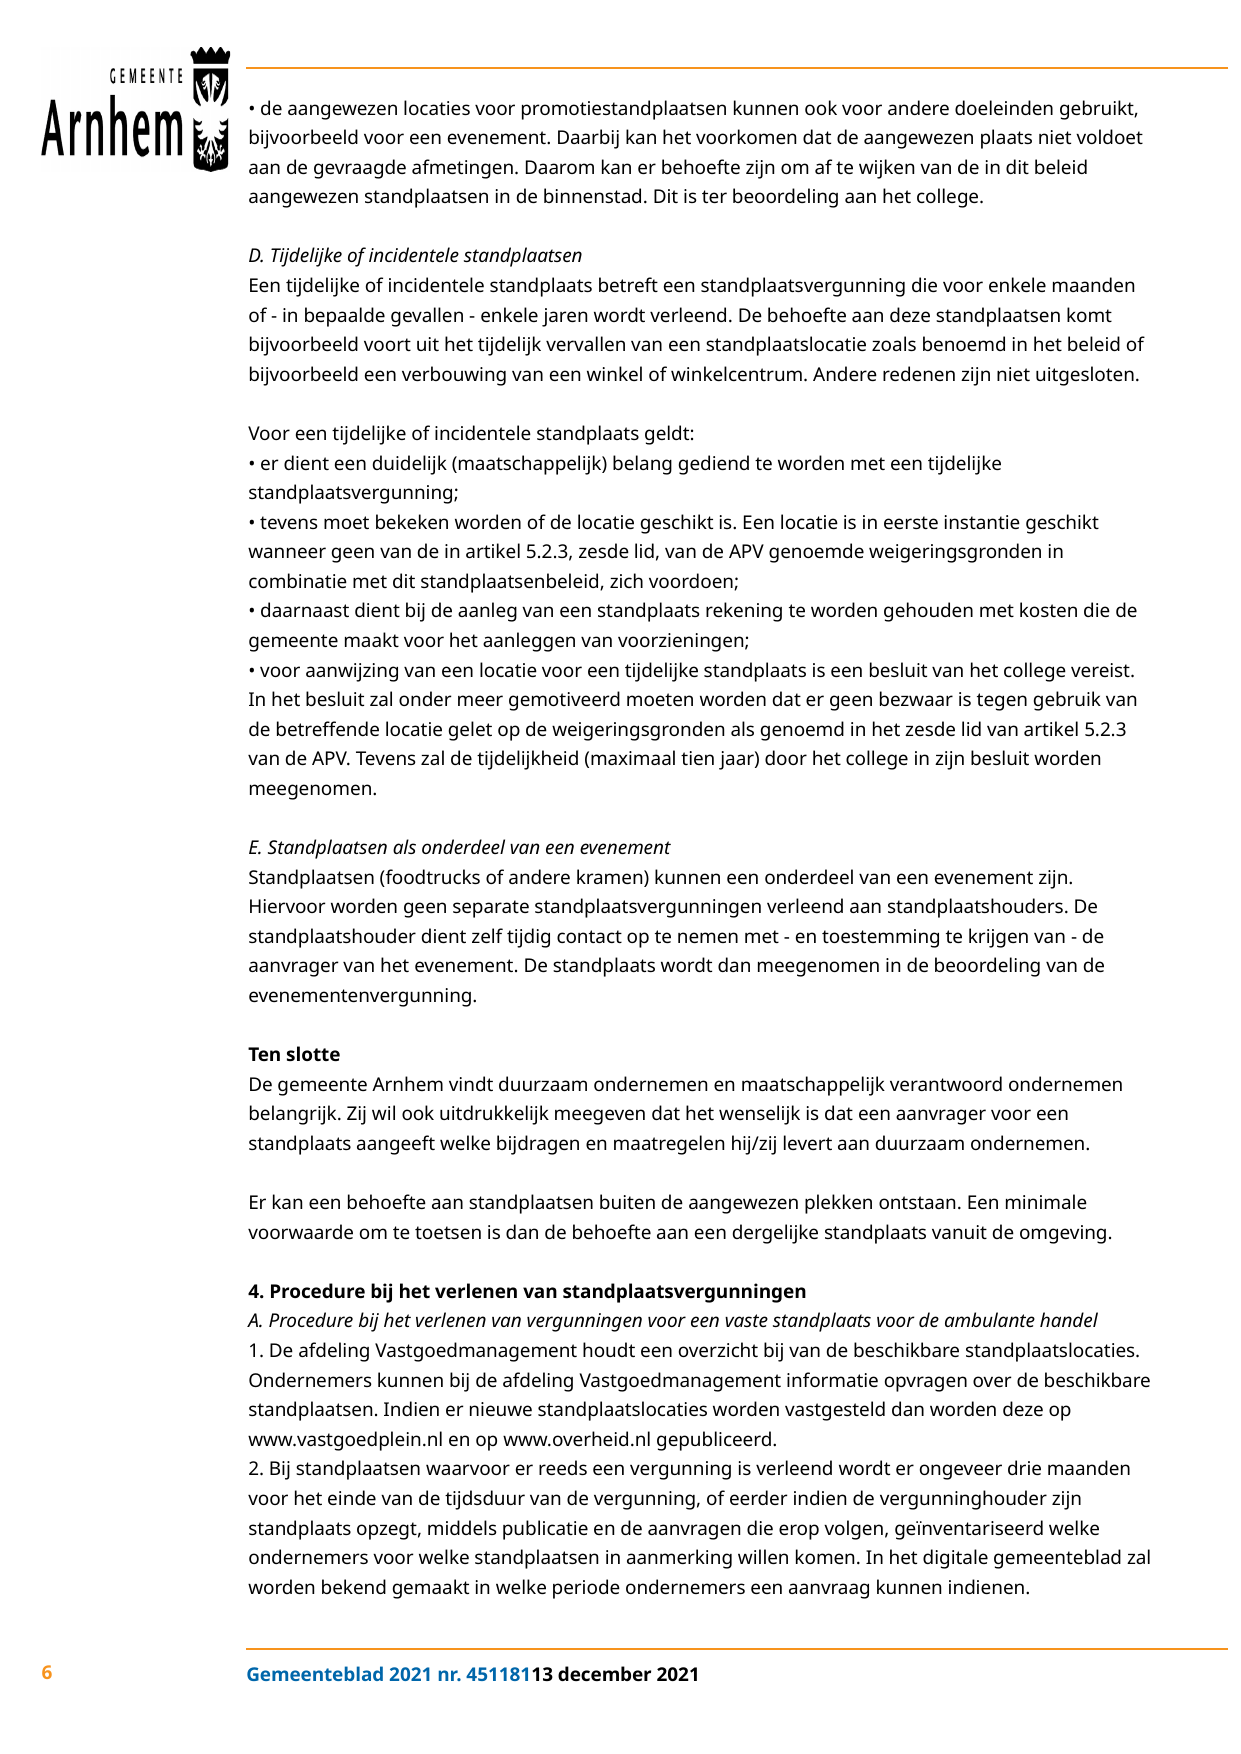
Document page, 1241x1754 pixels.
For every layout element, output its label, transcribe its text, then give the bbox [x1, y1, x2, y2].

text A. Procedure bij het verlenen van vergunningen voor een vaste standplaats voor de ambulante handel [248, 1308, 1152, 1333]
text Voor een tijdelijke of incidentele standplaats geldt: [248, 420, 1152, 446]
text • de aangewezen locaties voor promotiestandplaatsen kunnen ook voor andere doeleinden gebruikt, bijvoorbeeld voor een evenement. Daarbij kan het voorkomen dat de aangewezen plaats niet voldoet aan de gevraagde afmetingen. Daarom kan er behoefte zijn om af te wijken van de in dit beleid aangewezen standplaatsen in de binnenstad. Dit is ter beoordeling aan het college. [248, 95, 1152, 209]
text D. Tijdelijke of incidentele standplaatsen [248, 243, 1152, 268]
text of - in bepaalde gevallen - enkele jaren wordt verleend. De behoefte aan deze standplaatsen komt bijvoorbeeld voort uit het tijdelijk vervallen van een standplaatslocatie zoals benoemd in het beleid of bijvoorbeeld een verbouwing van een winkel of winkelcentrum. Andere redenen zijn niet uitgesloten. [248, 302, 1152, 387]
text Er kan een behoefte aan standplaatsen buiten de aangewezen plekken ontstaan. Een minimale voorwaarde om te toetsen is dan de behoefte aan een dergelijke standplaats vanuit de omgeving. [248, 1189, 1152, 1245]
text Ten slotte [248, 1041, 1152, 1067]
text • daarnaast dient bij de aanleg van een standplaats rekening te worden gehouden met kosten die de gemeente maakt voor het aanleggen van voorzieningen; [248, 598, 1152, 653]
text 4. Procedure bij het verlenen van standplaatsvergunningen [248, 1278, 1152, 1304]
text 2. Bij standplaatsen waarvoor er reeds een vergunning is verleend wordt er ongeveer drie maanden voor het einde van de tijdsduur van de vergunning, of eerder indien de vergunninghouder zijn standplaats opzegt, middels publicatie en de aanvragen die erop volgen, geïnventariseerd welke ondernemers voor welke standplaatsen in aanmerking willen komen. In het digitale gemeenteblad zal worden bekend gemaakt in welke periode ondernemers een aanvraag kunnen indienen. [248, 1456, 1152, 1600]
text Standplaatsen (foodtrucks of andere kramen) kunnen een onderdeel van een evenement zijn. Hiervoor worden geen separate standplaatsvergunningen verleend aan standplaatshouders. De standplaatshouder dient zelf tijdig contact op te nemen met - en toestemming te krijgen van - de aanvrager van het evenement. De standplaats wordt dan meegenomen in de beoordeling van de evenementenvergunning. [248, 864, 1152, 1008]
text 1. De afdeling Vastgoedmanagement houdt een overzicht bij van de beschikbare standplaatslocaties. Ondernemers kunnen bij de afdeling Vastgoedmanagement informatie opvragen over de beschikbare standplaatsen. Indien er nieuwe standplaatslocaties worden vastgesteld dan worden deze op www.vastgoedplein.nl en op www.overheid.nl gepubliceerd. [248, 1337, 1152, 1452]
text • tevens moet bekeken worden of de locatie geschikt is. Een locatie is in eerste instantie geschikt wanneer geen van de in artikel 5.2.3, zesde lid, van de APV genoemde weigeringsgronden in combinatie met dit standplaatsenbeleid, zich voordoen; [248, 509, 1152, 594]
text De gemeente Arnhem vindt duurzaam ondernemen en maatschappelijk verantwoord ondernemen belangrijk. Zij wil ook uitdrukkelijk meegeven dat het wenselijk is dat een aanvrager voor een standplaats aangeeft welke bijdragen en maatregelen hij/zij levert aan duurzaam ondernemen. [248, 1071, 1152, 1156]
text E. Standplaatsen als onderdeel van een evenement [248, 834, 1152, 860]
text • voor aanwijzing van een locatie voor een tijdelijke standplaats is een besluit van het college vereist. In het besluit zal onder meer gemotiveerd moeten worden dat er geen bezwaar is tegen gebruik van de betreffende locatie gelet op de weigeringsgronden als genoemd in het zesde lid van artikel 5.2.3 van de APV. Tevens zal de tijdelijkheid (maximaal tien jaar) door het college in zijn besluit worden meegenomen. [248, 657, 1152, 801]
text • er dient een duidelijk (maatschappelijk) belang gediend te worden met een tijdelijke standplaatsvergunning; [248, 450, 1152, 505]
picture [41, 47, 231, 172]
text Een tijdelijke of incidentele standplaats betreft een standplaatsvergunning die voor enkele maanden [248, 272, 1152, 298]
